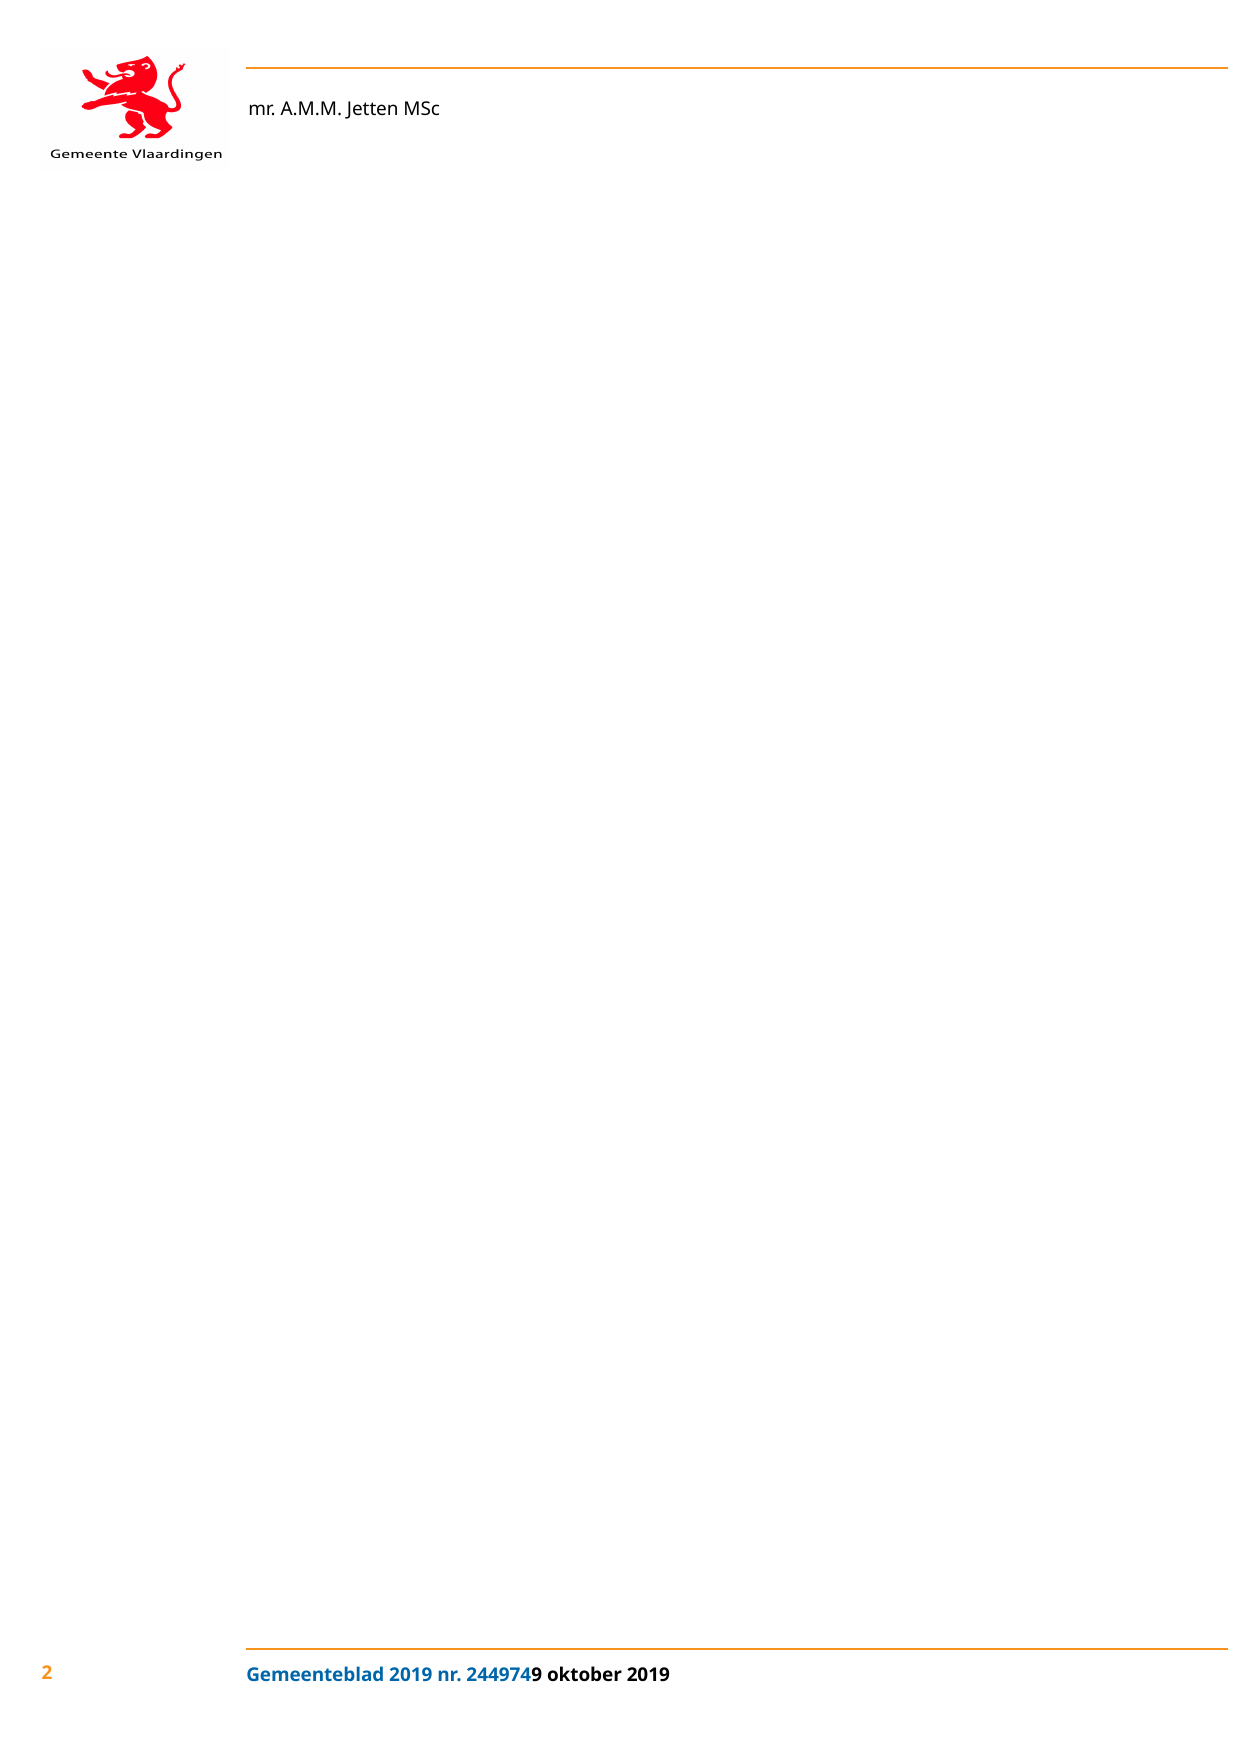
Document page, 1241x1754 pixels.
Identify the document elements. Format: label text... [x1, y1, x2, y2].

text mr. A.M.M. Jetten MSc [248, 95, 1152, 121]
picture [41, 47, 231, 172]
